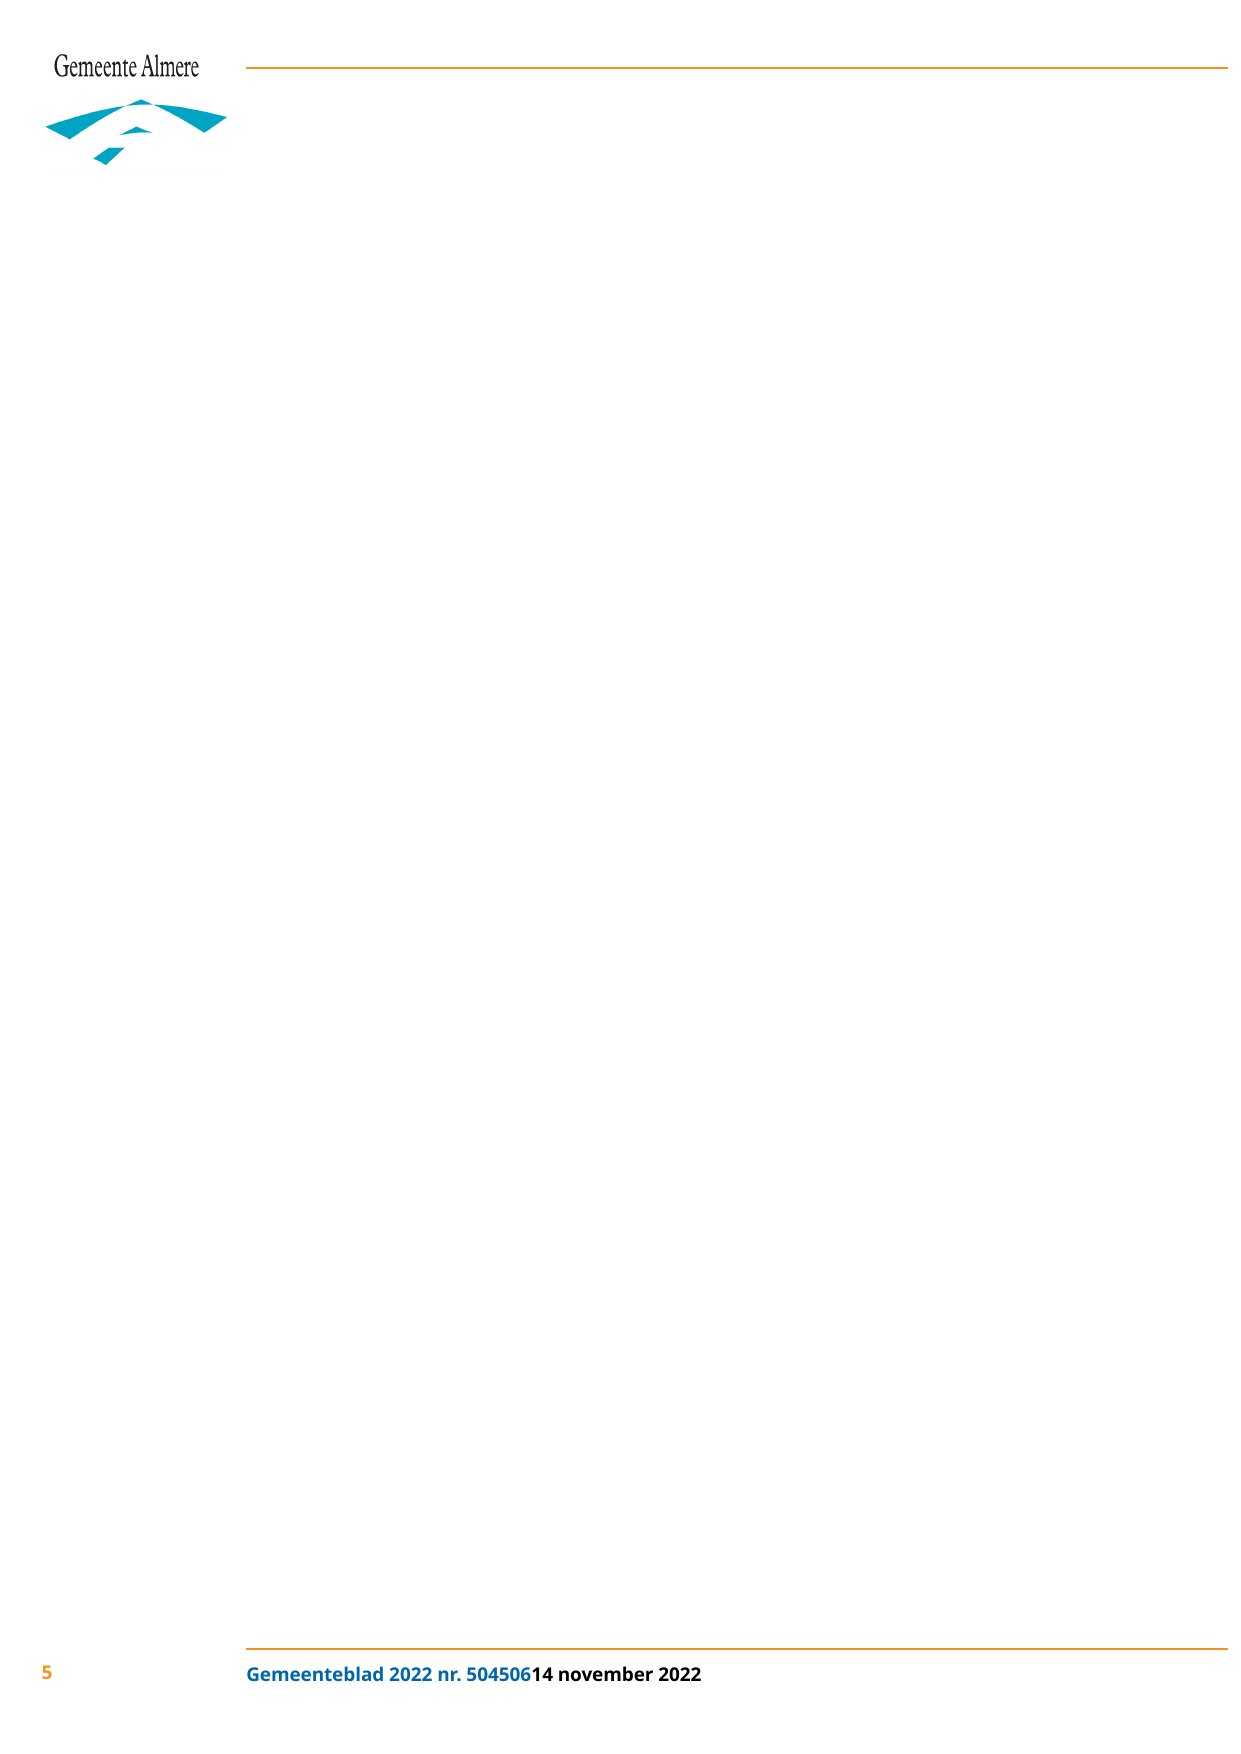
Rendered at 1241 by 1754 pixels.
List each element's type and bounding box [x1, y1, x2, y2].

picture [41, 47, 231, 172]
